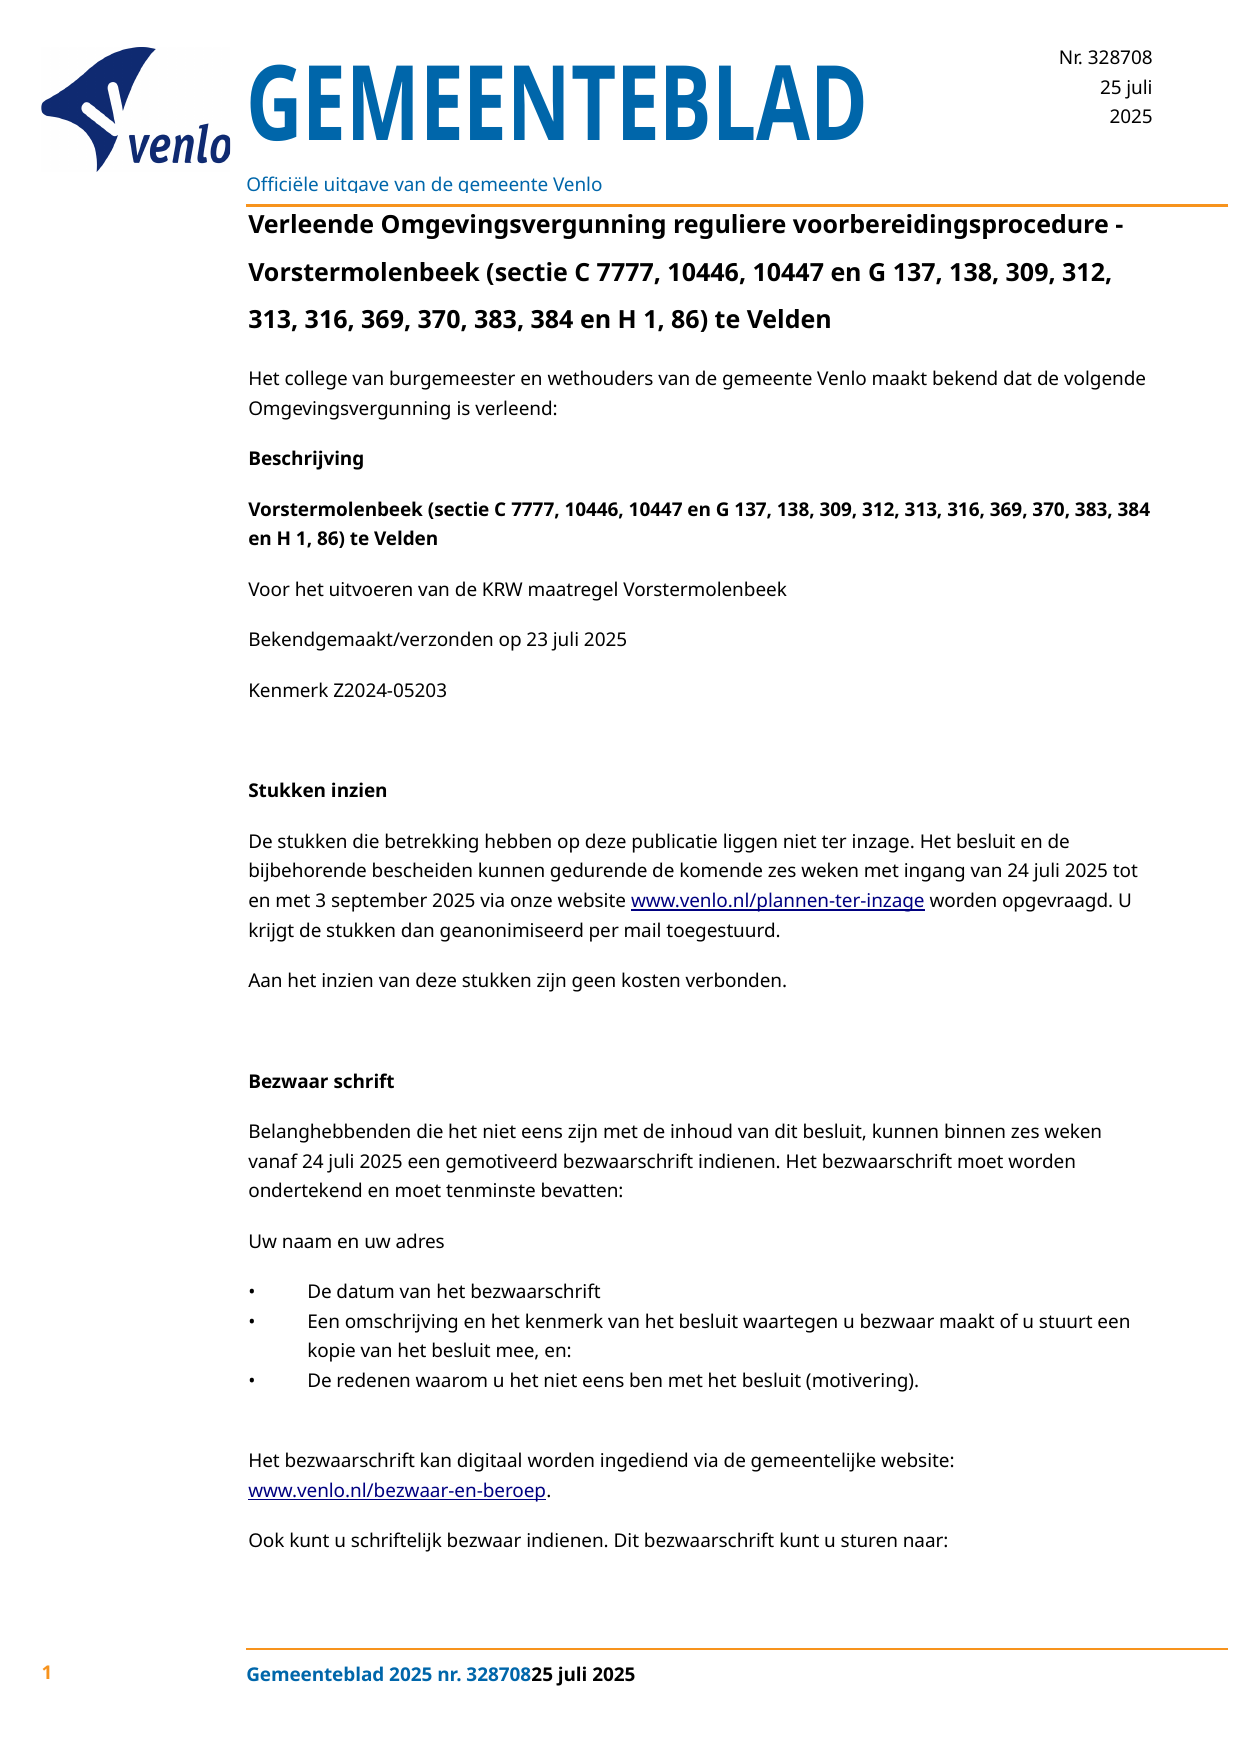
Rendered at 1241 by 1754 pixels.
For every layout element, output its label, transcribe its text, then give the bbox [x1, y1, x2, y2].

text Aan het inzien van deze stukken zijn geen kosten verbonden. [248, 967, 1152, 993]
text Bekendgemaakt/verzonden op 23 juli 2025 [248, 626, 1152, 652]
list Een omschrijving en het kenmerk van het besluit waartegen u bezwaar maakt of u stuurt een kopie van het besluit mee, en: [248, 1308, 1152, 1363]
text Stukken inzien [248, 778, 1152, 803]
text Het bezwaarschrift kan digitaal worden ingediend via de gemeentelijke website: www.venlo.nl/bezwaar-en-beroep. [248, 1447, 1152, 1502]
text Vorstermolenbeek (sectie C 7777, 10446, 10447 en G 137, 138, 309, 312, 313, 316, 369, 370, 383, 384 en H 1, 86) te Velden [248, 496, 1152, 551]
text Uw naam en uw adres [248, 1228, 1152, 1254]
text Kenmerk Z2024-05203 [248, 677, 1152, 702]
text Belanghebbenden die het niet eens zijn met de inhoud van dit besluit, kunnen binnen zes weken vanaf 24 juli 2025 een gemotiveerd bezwaarschrift indienen. Het bezwaarschrift moet worden ondertekend en moet tenminste bevatten: [248, 1118, 1152, 1203]
text Ook kunt u schriftelijk bezwaar indienen. Dit bezwaarschrift kunt u sturen naar: [248, 1527, 1152, 1553]
picture [41, 47, 231, 172]
text Verleende Omgevingsvergunning reguliere voorbereidingsprocedure - Vorstermolenbeek (sectie C 7777, 10446, 10447 en G 137, 138, 309, 312, 313, 316, 369, 370, 383, 384 en H 1, 86) te Velden [248, 207, 1152, 336]
text De stukken die betrekking hebben op deze publicatie liggen niet ter inzage. Het besluit en de bijbehorende bescheiden kunnen gedurende de komende zes weken met ingang van 24 juli 2025 tot en met 3 september 2025 via onze website www.venlo.nl/plannen-ter-inzage worden opgevraagd. U krijgt de stukken dan geanonimiseerd per mail toegestuurd. [248, 828, 1152, 942]
text Bezwaar schrift [248, 1068, 1152, 1094]
text Voor het uitvoeren van de KRW maatregel Vorstermolenbeek [248, 576, 1152, 602]
text Beschrijving [248, 446, 1152, 471]
list De redenen waarom u het niet eens ben met het besluit (motivering). [248, 1367, 1152, 1393]
text Het college van burgemeester en wethouders van de gemeente Venlo maakt bekend dat de volgende Omgevingsvergunning is verleend: [248, 366, 1152, 421]
list De datum van het bezwaarschrift [248, 1278, 1152, 1304]
